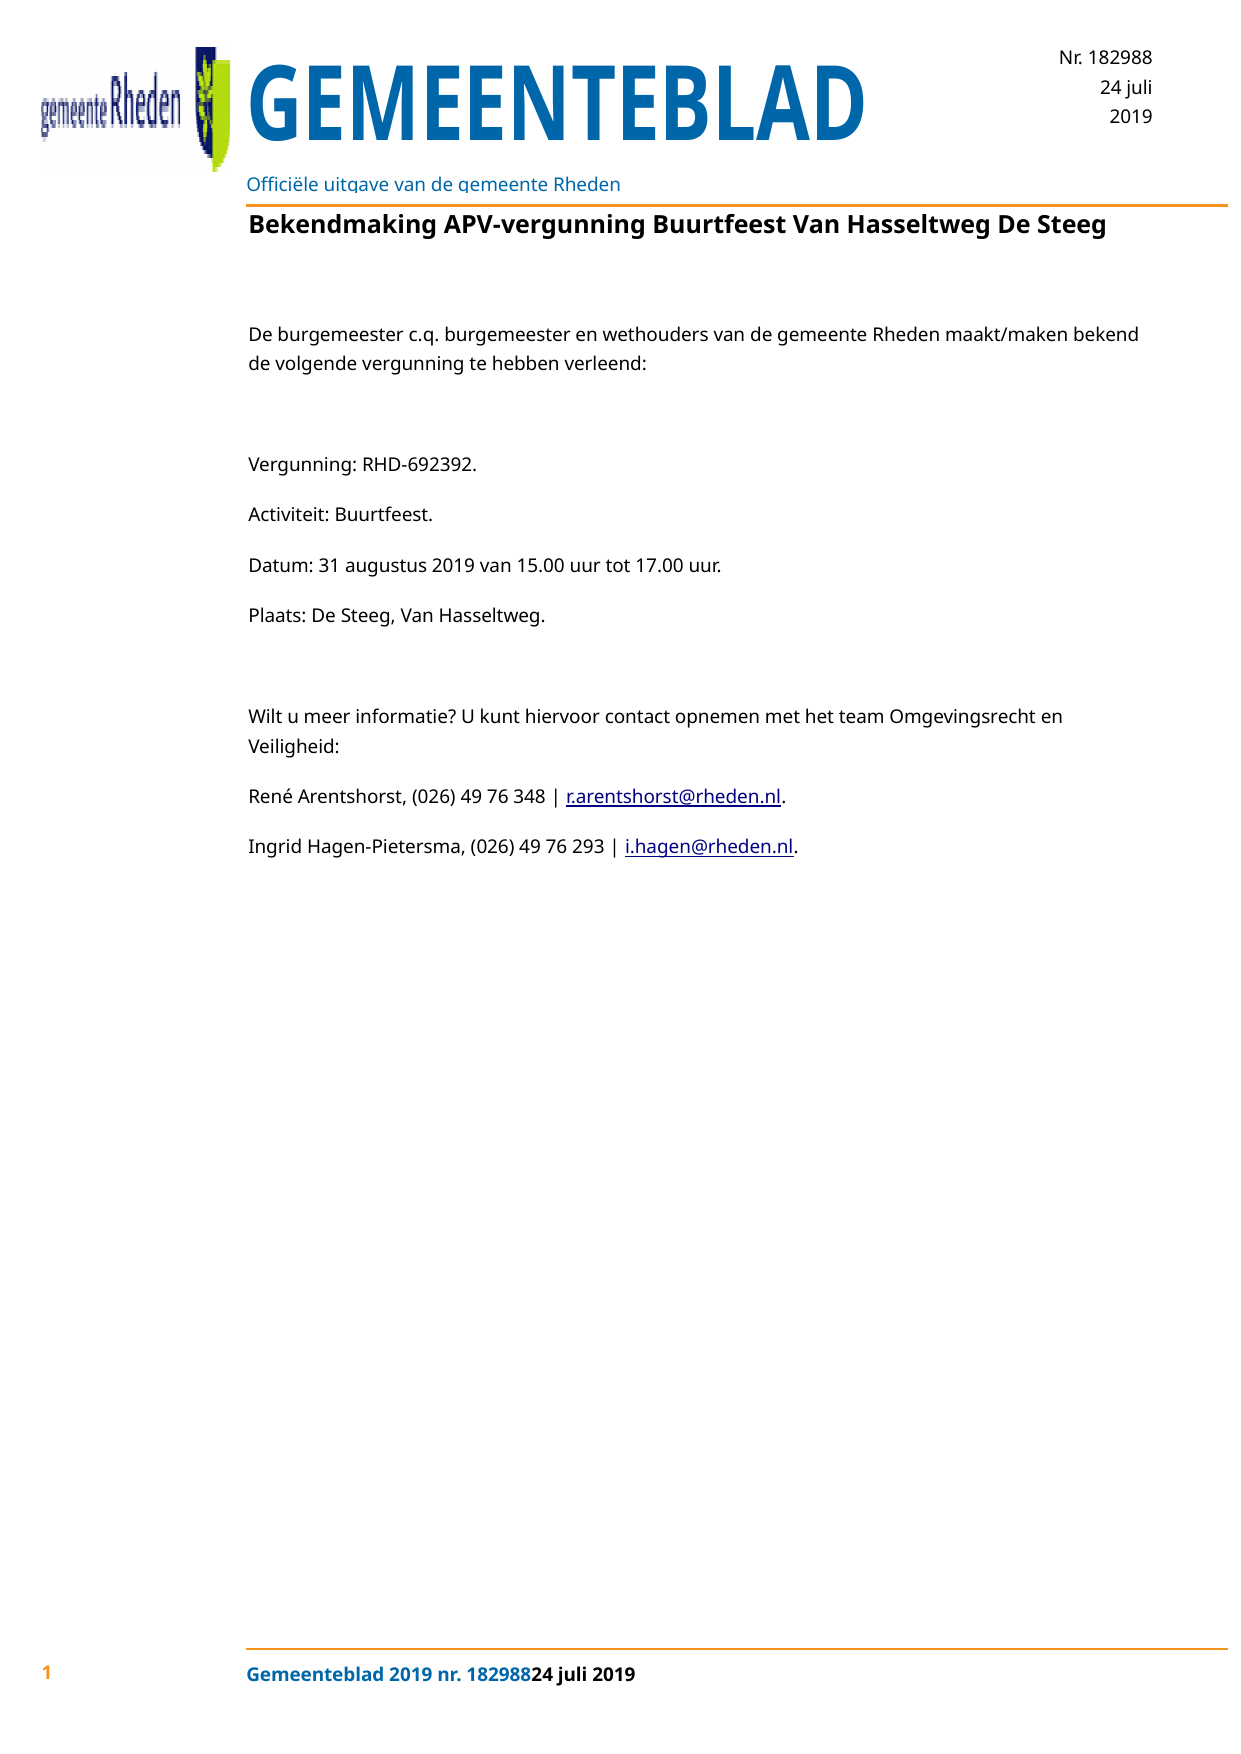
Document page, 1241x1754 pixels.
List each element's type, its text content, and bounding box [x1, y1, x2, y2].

text Vergunning: RHD-692392. [248, 451, 1152, 477]
text René Arentshorst, (026) 49 76 348 | r.arentshorst@rheden.nl. [248, 783, 1152, 809]
text Activiteit: Buurtfeest. [248, 502, 1152, 527]
text Ingrid Hagen-Pietersma, (026) 49 76 293 | i.hagen@rheden.nl. [248, 834, 1152, 859]
text Bekendmaking APV-vergunning Buurtfeest Van Hasseltweg De Steeg [248, 207, 1152, 241]
picture [41, 47, 231, 172]
text De burgemeester c.q. burgemeester en wethouders van de gemeente Rheden maakt/maken bekend de volgende vergunning te hebben verleend: [248, 321, 1152, 376]
text Datum: 31 augustus 2019 van 15.00 uur tot 17.00 uur. [248, 552, 1152, 578]
text Plaats: De Steeg, Van Hasseltweg. [248, 602, 1152, 628]
text Wilt u meer informatie? U kunt hiervoor contact opnemen met het team Omgevingsrecht en Veiligheid: [248, 703, 1152, 758]
